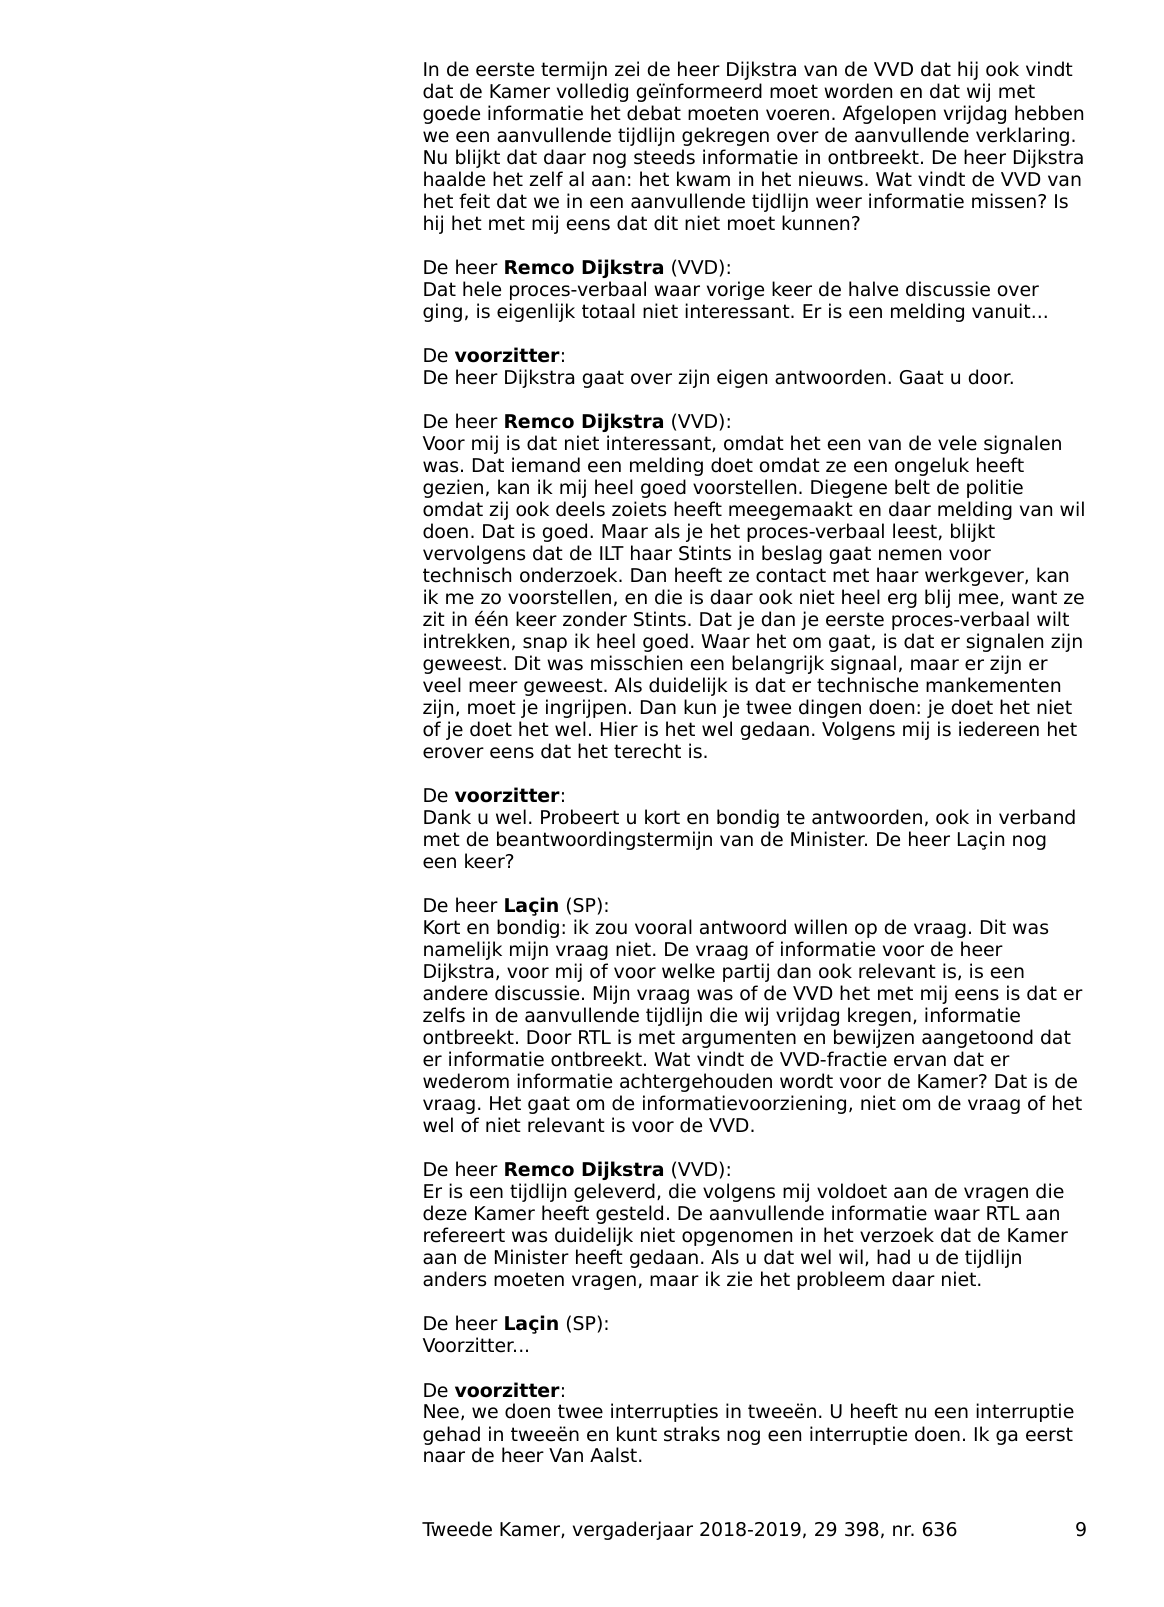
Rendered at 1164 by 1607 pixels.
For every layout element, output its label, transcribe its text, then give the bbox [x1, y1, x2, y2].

text Nee, we doen twee interrupties in tweeën. U heeft nu een interruptie gehad in tweeën en kunt straks nog een interruptie doen. Ik ga eerst naar de heer Van Aalst. [422, 1401, 1087, 1467]
text De heer Laçin (SP): [422, 1313, 1087, 1335]
text De heer Laçin (SP): [422, 895, 1087, 917]
text Dank u wel. Probeert u kort en bondig te antwoorden, ook in verband met de beantwoordingstermijn van de Minister. De heer Laçin nog een keer? [422, 807, 1087, 873]
text Er is een tijdlijn geleverd, die volgens mij voldoet aan de vragen die deze Kamer heeft gesteld. De aanvullende informatie waar RTL aan refereert was duidelijk niet opgenomen in het verzoek dat de Kamer aan de Minister heeft gedaan. Als u dat wel wil, had u de tijdlijn anders moeten vragen, maar ik zie het probleem daar niet. [422, 1181, 1087, 1291]
text Dat hele proces-verbaal waar vorige keer de halve discussie over ging, is eigenlijk totaal niet interessant. Er is een melding vanuit... [422, 279, 1087, 323]
text De voorzitter: [422, 345, 1087, 367]
text Kort en bondig: ik zou vooral antwoord willen op de vraag. Dit was namelijk mijn vraag niet. De vraag of informatie voor de heer Dijkstra, voor mij of voor welke partij dan ook relevant is, is een andere discussie. Mijn vraag was of de VVD het met mij eens is dat er zelfs in de aanvullende tijdlijn die wij vrijdag kregen, informatie ontbreekt. Door RTL is met argumenten en bewijzen aangetoond dat er informatie ontbreekt. Wat vindt de VVD-fractie ervan dat er wederom informatie achtergehouden wordt voor de Kamer? Dat is de vraag. Het gaat om de informatievoorziening, niet om de vraag of het wel of niet relevant is voor de VVD. [422, 917, 1087, 1137]
text Voorzitter... [422, 1335, 1087, 1357]
text De heer Remco Dijkstra (VVD): [422, 1159, 1087, 1181]
text De heer Dijkstra gaat over zijn eigen antwoorden. Gaat u door. [422, 367, 1087, 389]
text In de eerste termijn zei de heer Dijkstra van de VVD dat hij ook vindt dat de Kamer volledig geïnformeerd moet worden en dat wij met goede informatie het debat moeten voeren. Afgelopen vrijdag hebben we een aanvullende tijdlijn gekregen over de aanvullende verklaring. Nu blijkt dat daar nog steeds informatie in ontbreekt. De heer Dijkstra haalde het zelf al aan: het kwam in het nieuws. Wat vindt de VVD van het feit dat we in een aanvullende tijdlijn weer informatie missen? Is hij het met mij eens dat dit niet moet kunnen? [422, 59, 1087, 235]
text De voorzitter: [422, 785, 1087, 807]
text De voorzitter: [422, 1379, 1087, 1401]
text De heer Remco Dijkstra (VVD): [422, 257, 1087, 279]
text De heer Remco Dijkstra (VVD): [422, 411, 1087, 433]
text Voor mij is dat niet interessant, omdat het een van de vele signalen was. Dat iemand een melding doet omdat ze een ongeluk heeft gezien, kan ik mij heel goed voorstellen. Diegene belt de politie omdat zij ook deels zoiets heeft meegemaakt en daar melding van wil doen. Dat is goed. Maar als je het proces-verbaal leest, blijkt vervolgens dat de ILT haar Stints in beslag gaat nemen voor technisch onderzoek. Dan heeft ze contact met haar werkgever, kan ik me zo voorstellen, en die is daar ook niet heel erg blij mee, want ze zit in één keer zonder Stints. Dat je dan je eerste proces-verbaal wilt intrekken, snap ik heel goed. Waar het om gaat, is dat er signalen zijn geweest. Dit was misschien een belangrijk signaal, maar er zijn er veel meer geweest. Als duidelijk is dat er technische mankementen zijn, moet je ingrijpen. Dan kun je twee dingen doen: je doet het niet of je doet het wel. Hier is het wel gedaan. Volgens mij is iedereen het erover eens dat het terecht is. [422, 433, 1087, 763]
